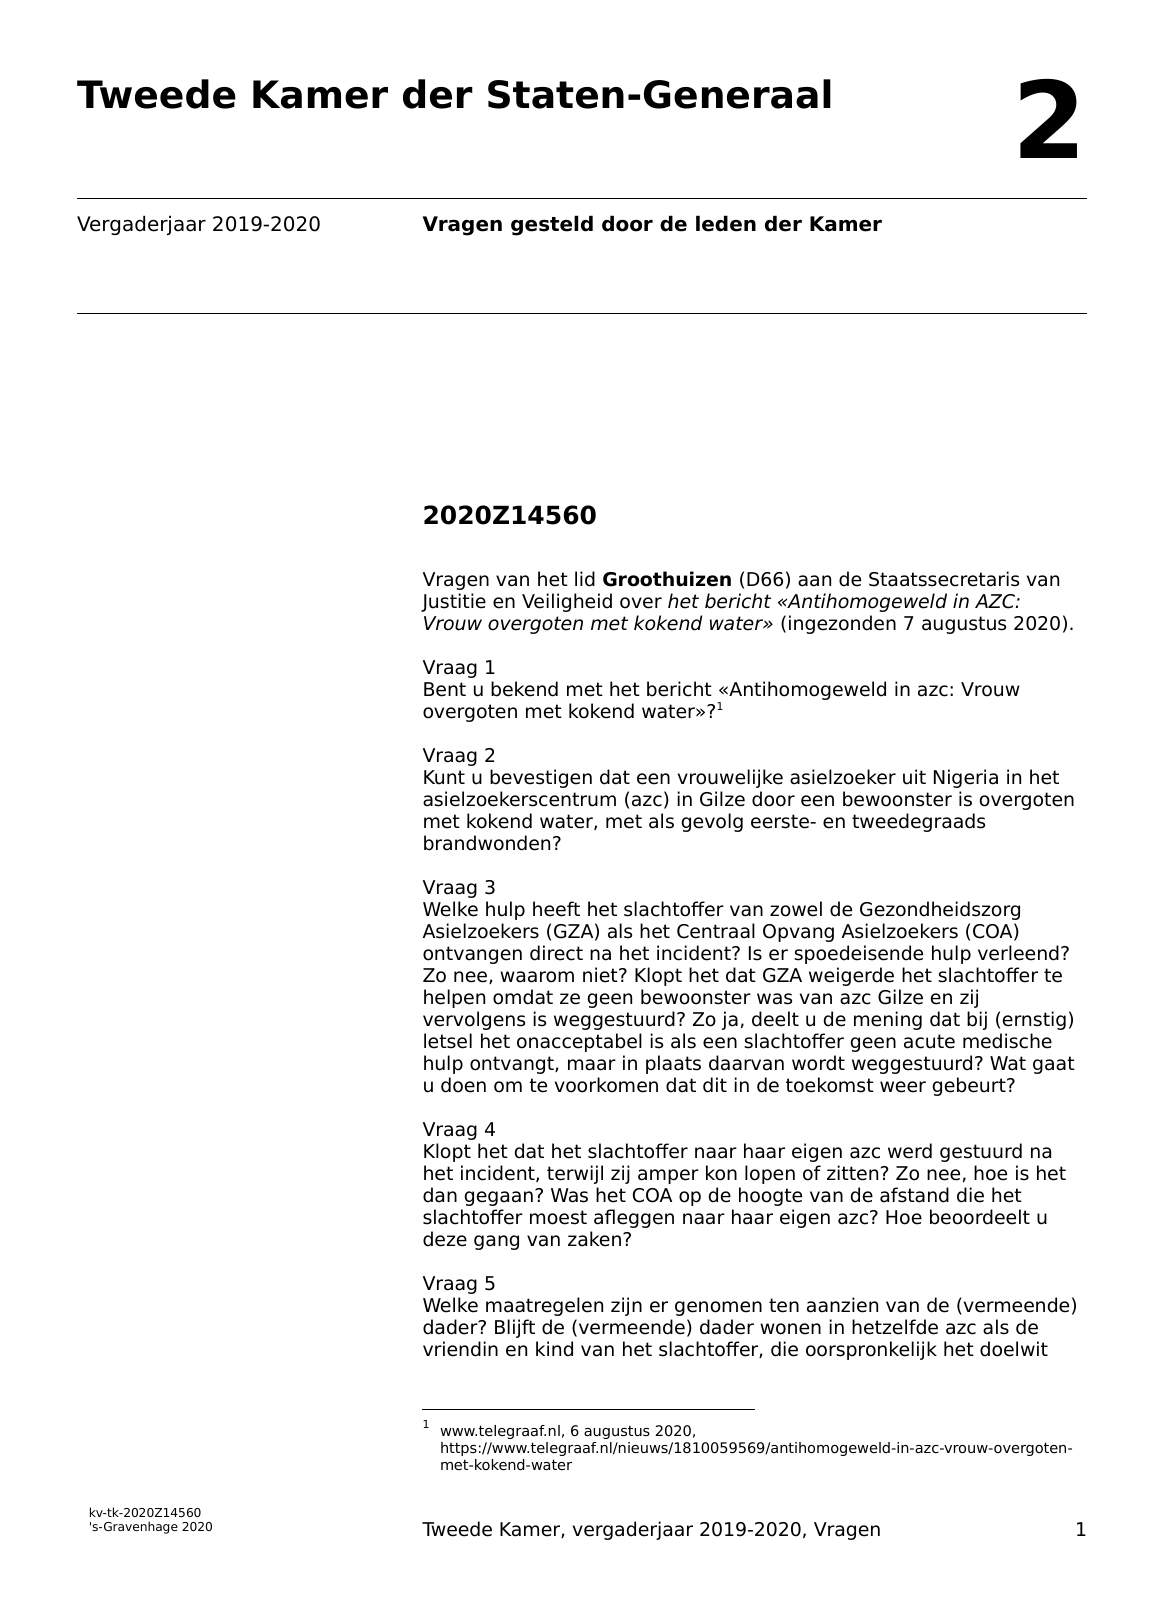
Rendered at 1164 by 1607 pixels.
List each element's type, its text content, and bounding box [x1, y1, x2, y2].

text Welke hulp heeft het slachtoffer van zowel de Gezondheidszorg Asielzoekers (GZA) als het Centraal Opvang Asielzoekers (COA) ontvangen direct na het incident? Is er spoedeisende hulp verleend? Zo nee, waarom niet? Klopt het dat GZA weigerde het slachtoffer te helpen omdat ze geen bewoonster was van azc Gilze en zij vervolgens is weggestuurd? Zo ja, deelt u de mening dat bij (ernstig) letsel het onacceptabel is als een slachtoffer geen acute medische hulp ontvangt, maar in plaats daarvan wordt weggestuurd? Wat gaat u doen om te voorkomen dat dit in de toekomst weer gebeurt? [422, 899, 1087, 1097]
text Vraag 4 [422, 1119, 1087, 1141]
text Klopt het dat het slachtoffer naar haar eigen azc werd gestuurd na het incident, terwijl zij amper kon lopen of zitten? Zo nee, hoe is het dan gegaan? Was het COA op de hoogte van de afstand die het slachtoffer moest afleggen naar haar eigen azc? Hoe beoordeelt u deze gang van zaken? [422, 1141, 1087, 1251]
text www.telegraaf.nl, 6 augustus 2020, https://www.telegraaf.nl/nieuws/1810059569/antihomogeweld-in-azc-vrouw-overgoten-met-kokend-water [422, 1418, 1087, 1474]
table_header Tweede Kamer der Staten-Generaal [77, 59, 886, 198]
text Vraag 1 [422, 657, 1087, 679]
table_header 2 [886, 59, 1087, 198]
text Vragen van het lid Groothuizen (D66) aan de Staatssecretaris van Justitie en Veiligheid over het bericht «Antihomogeweld in AZC: Vrouw overgoten met kokend water» (ingezonden 7 augustus 2020). [422, 569, 1087, 635]
text Vraag 3 [422, 877, 1087, 899]
text 2020Z14560 [422, 501, 1087, 531]
text Vraag 5 [422, 1273, 1087, 1295]
text 's-Gravenhage 2020 [88, 1520, 323, 1534]
text kv-tk-2020Z14560 [88, 1506, 323, 1520]
text Vraag 2 [422, 745, 1087, 767]
table_cell Vragen gesteld door de leden der Kamer [422, 199, 1087, 313]
table_cell Vergaderjaar 2019-2020 [77, 199, 422, 313]
text Kunt u bevestigen dat een vrouwelijke asielzoeker uit Nigeria in het asielzoekerscentrum (azc) in Gilze door een bewoonster is overgoten met kokend water, met als gevolg eerste- en tweedegraads brandwonden? [422, 767, 1087, 855]
text Bent u bekend met het bericht «Antihomogeweld in azc: Vrouw overgoten met kokend water»? [422, 679, 1087, 723]
text Welke maatregelen zijn er genomen ten aanzien van de (vermeende) dader? Blijft de (vermeende) dader wonen in hetzelfde azc als de vriendin en kind van het slachtoffer, die oorspronkelijk het doelwit [422, 1295, 1087, 1361]
